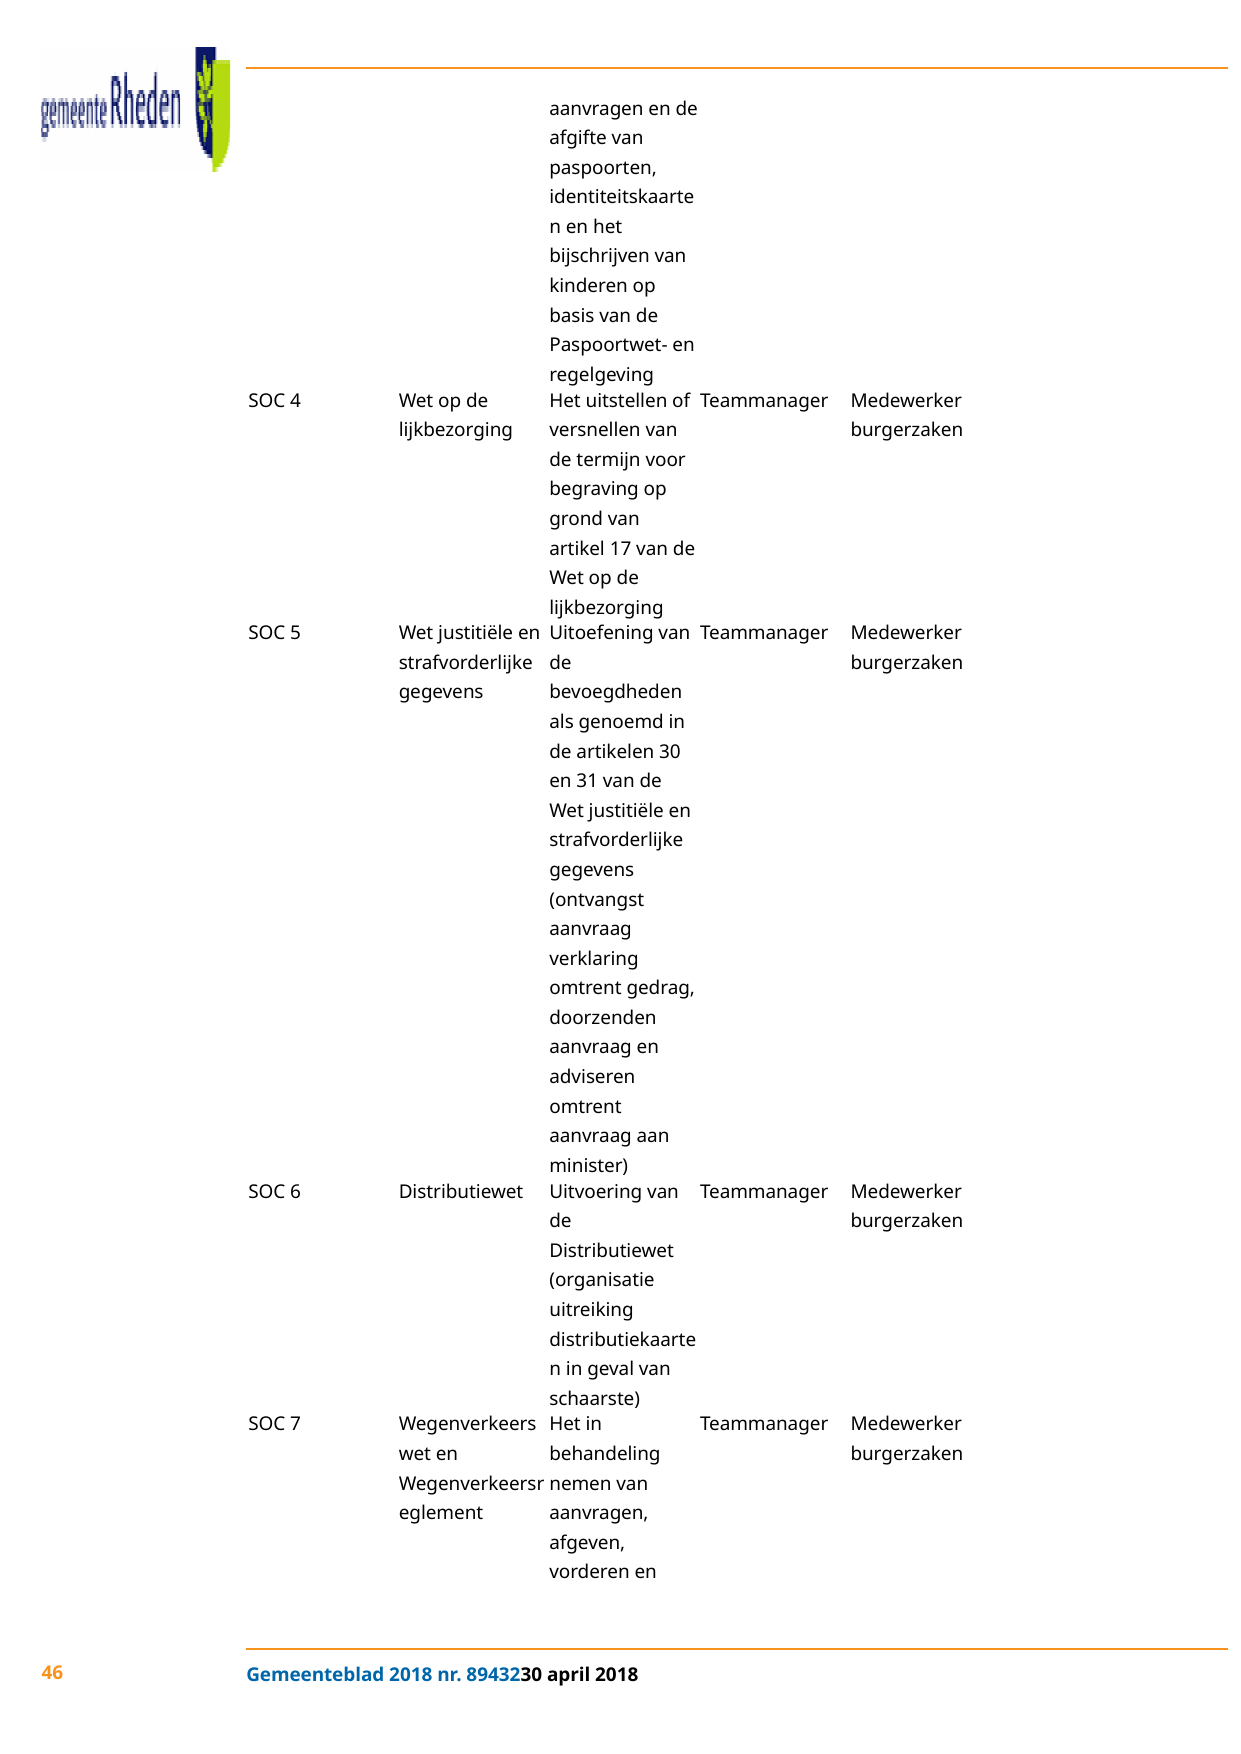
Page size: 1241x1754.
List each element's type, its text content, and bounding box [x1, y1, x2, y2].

table_cell SOC 4 [248, 387, 398, 619]
table_cell Teammanager [700, 387, 850, 619]
table_cell Wegenverkeerswet en Wegenverkeersreglement [399, 1411, 549, 1584]
table_cell Uitoefening van de bevoegdheden als genoemd in de artikelen 30 en 31 van de Wet justitiële en strafvorderlijke gegevens (ontvangst aanvraag verklaring omtrent gedrag, doorzenden aanvraag en adviseren omtrent aanvraag aan minister) [549, 620, 700, 1178]
table_cell [248, 95, 398, 387]
table_cell [399, 95, 549, 387]
table_cell [1001, 620, 1152, 1178]
table_cell [850, 95, 1001, 387]
table_cell Medewerker burgerzaken [850, 1178, 1001, 1411]
table_cell Wet op de lijkbezorging [399, 387, 549, 619]
table_cell [1001, 95, 1152, 387]
table_cell Distributiewet [399, 1178, 549, 1411]
table_cell Medewerker burgerzaken [850, 1411, 1001, 1584]
picture [41, 47, 231, 172]
table_cell Medewerker burgerzaken [850, 620, 1001, 1178]
table_cell [1001, 387, 1152, 619]
table_cell SOC 6 [248, 1178, 398, 1411]
table_cell Het uitstellen of versnellen van de termijn voor begraving op grond van artikel 17 van de Wet op de lijkbezorging [549, 387, 700, 619]
table_cell [1001, 1411, 1152, 1584]
table_cell Teammanager [700, 1411, 850, 1584]
table_cell Het in behandeling nemen van aanvragen, afgeven, vorderen en [549, 1411, 700, 1584]
table_cell Wet justitiële en strafvorderlijke gegevens [399, 620, 549, 1178]
table_cell [700, 95, 850, 387]
table_cell Teammanager [700, 620, 850, 1178]
table_cell Uitvoering van de Distributiewet (organisatie uitreiking distributiekaarten in geval van schaarste) [549, 1178, 700, 1411]
table_cell aanvragen en de afgifte van paspoorten, identiteitskaarten en het bijschrijven van kinderen op basis van de Paspoortwet- en regelgeving [549, 95, 700, 387]
table_cell SOC 5 [248, 620, 398, 1178]
table_cell Teammanager [700, 1178, 850, 1411]
table_cell [1001, 1178, 1152, 1411]
table_cell SOC 7 [248, 1411, 398, 1584]
table_cell Medewerker burgerzaken [850, 387, 1001, 619]
